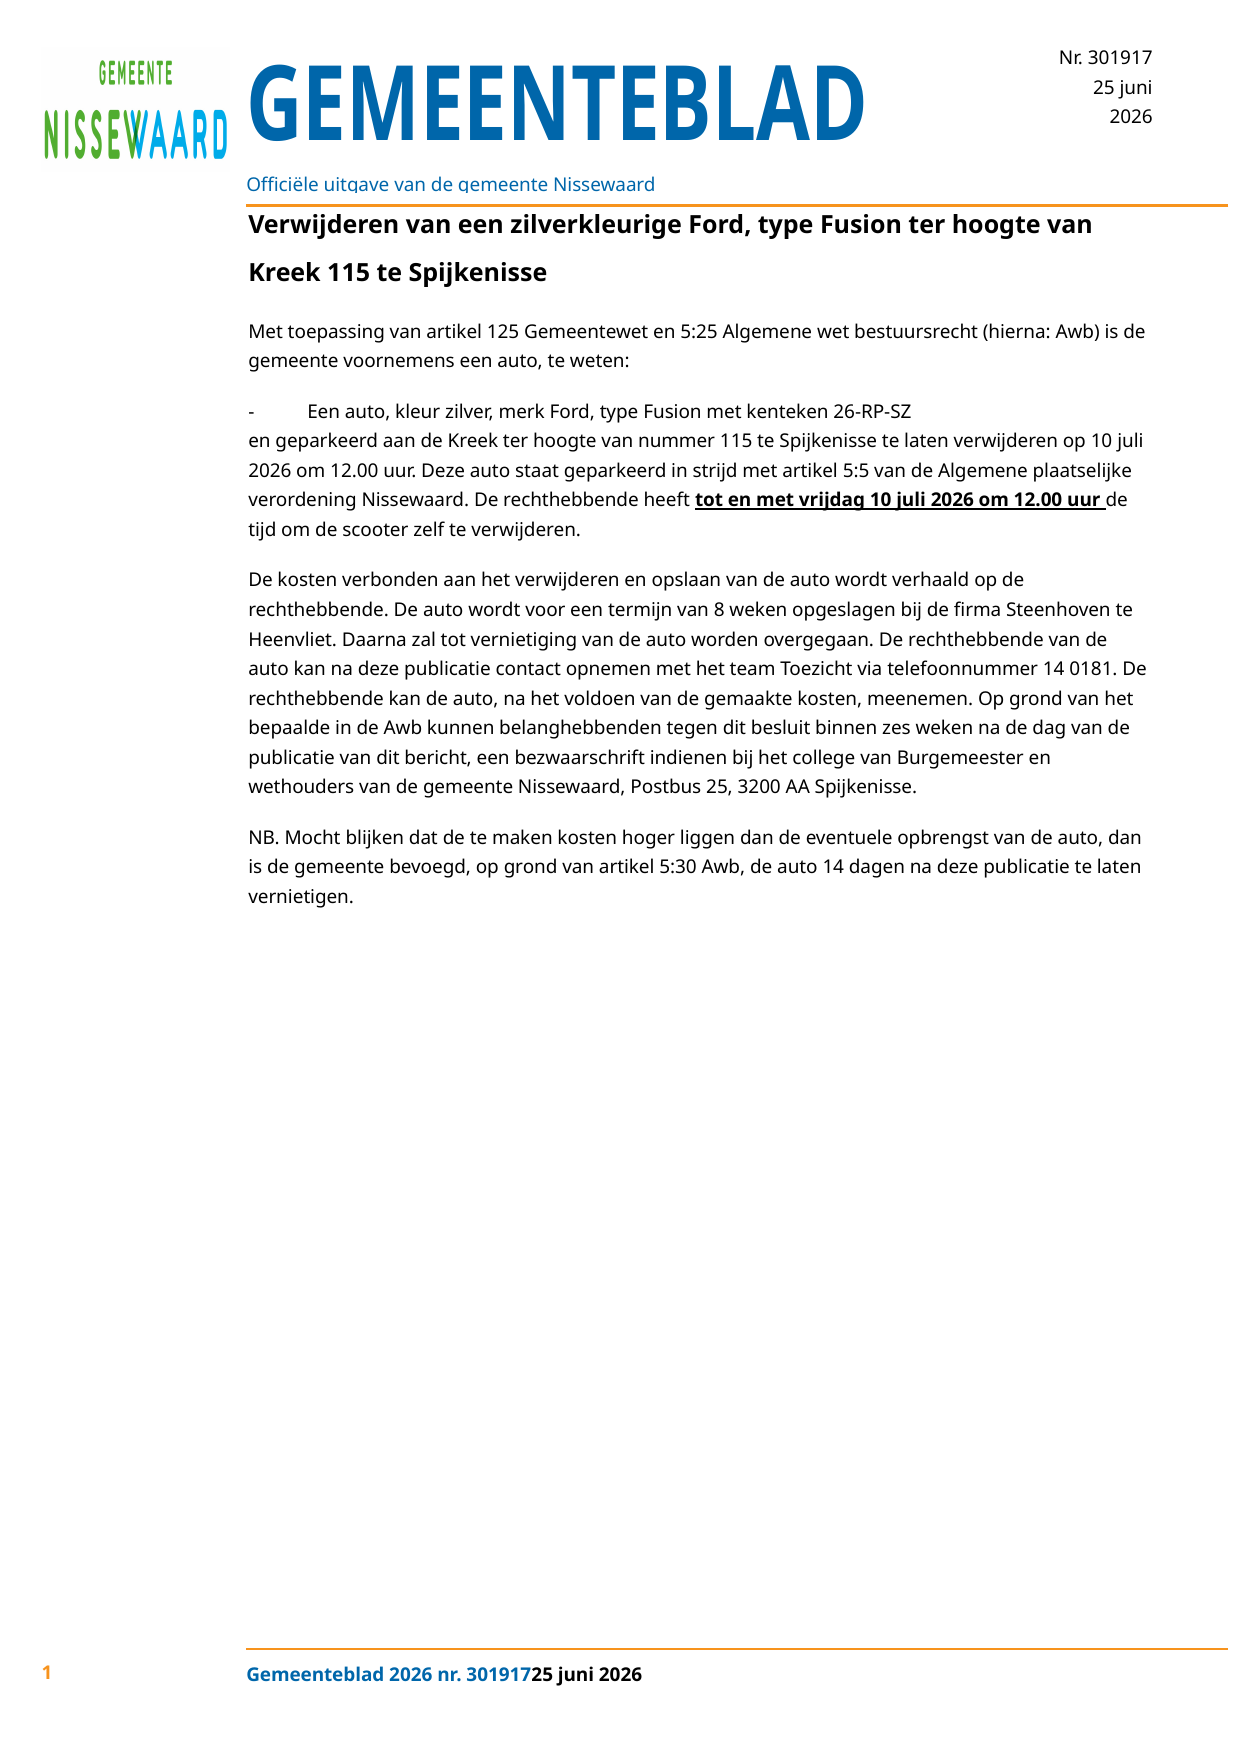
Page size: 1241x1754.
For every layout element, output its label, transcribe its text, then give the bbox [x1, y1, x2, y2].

text Met toepassing van artikel 125 Gemeentewet en 5:25 Algemene wet bestuursrecht (hierna: Awb) is de gemeente voornemens een auto, te weten: [248, 318, 1152, 373]
text NB. Mocht blijken dat de te maken kosten hoger liggen dan de eventuele opbrengst van de auto, dan is de gemeente bevoegd, op grond van artikel 5:30 Awb, de auto 14 dagen na deze publicatie te laten vernietigen. [248, 824, 1152, 909]
text De kosten verbonden aan het verwijderen en opslaan van de auto wordt verhaald op de rechthebbende. De auto wordt voor een termijn van 8 weken opgeslagen bij de firma Steenhoven te Heenvliet. Daarna zal tot vernietiging van de auto worden overgegaan. De rechthebbende van de auto kan na deze publicatie contact opnemen met het team Toezicht via telefoonnummer 14 0181. De rechthebbende kan de auto, na het voldoen van de gemaakte kosten, meenemen. Op grond van het bepaalde in de Awb kunnen belanghebbenden tegen dit besluit binnen zes weken na de dag van de publicatie van dit bericht, een bezwaarschrift indienen bij het college van Burgemeester en wethouders van de gemeente Nissewaard, Postbus 25, 3200 AA Spijkenisse. [248, 567, 1152, 799]
picture [41, 47, 231, 172]
list Een auto, kleur zilver, merk Ford, type Fusion met kenteken 26-RP-SZ [248, 398, 1152, 424]
text Verwijderen van een zilverkleurige Ford, type Fusion ter hoogte van Kreek 115 te Spijkenisse [248, 207, 1152, 288]
text en geparkeerd aan de Kreek ter hoogte van nummer 115 te Spijkenisse te laten verwijderen op 10 juli 2026 om 12.00 uur. Deze auto staat geparkeerd in strijd met artikel 5:5 van de Algemene plaatselijke verordening Nissewaard. De rechthebbende heeft tot en met vrijdag 10 juli 2026 om 12.00 uur de tijd om de scooter zelf te verwijderen. [248, 427, 1152, 542]
